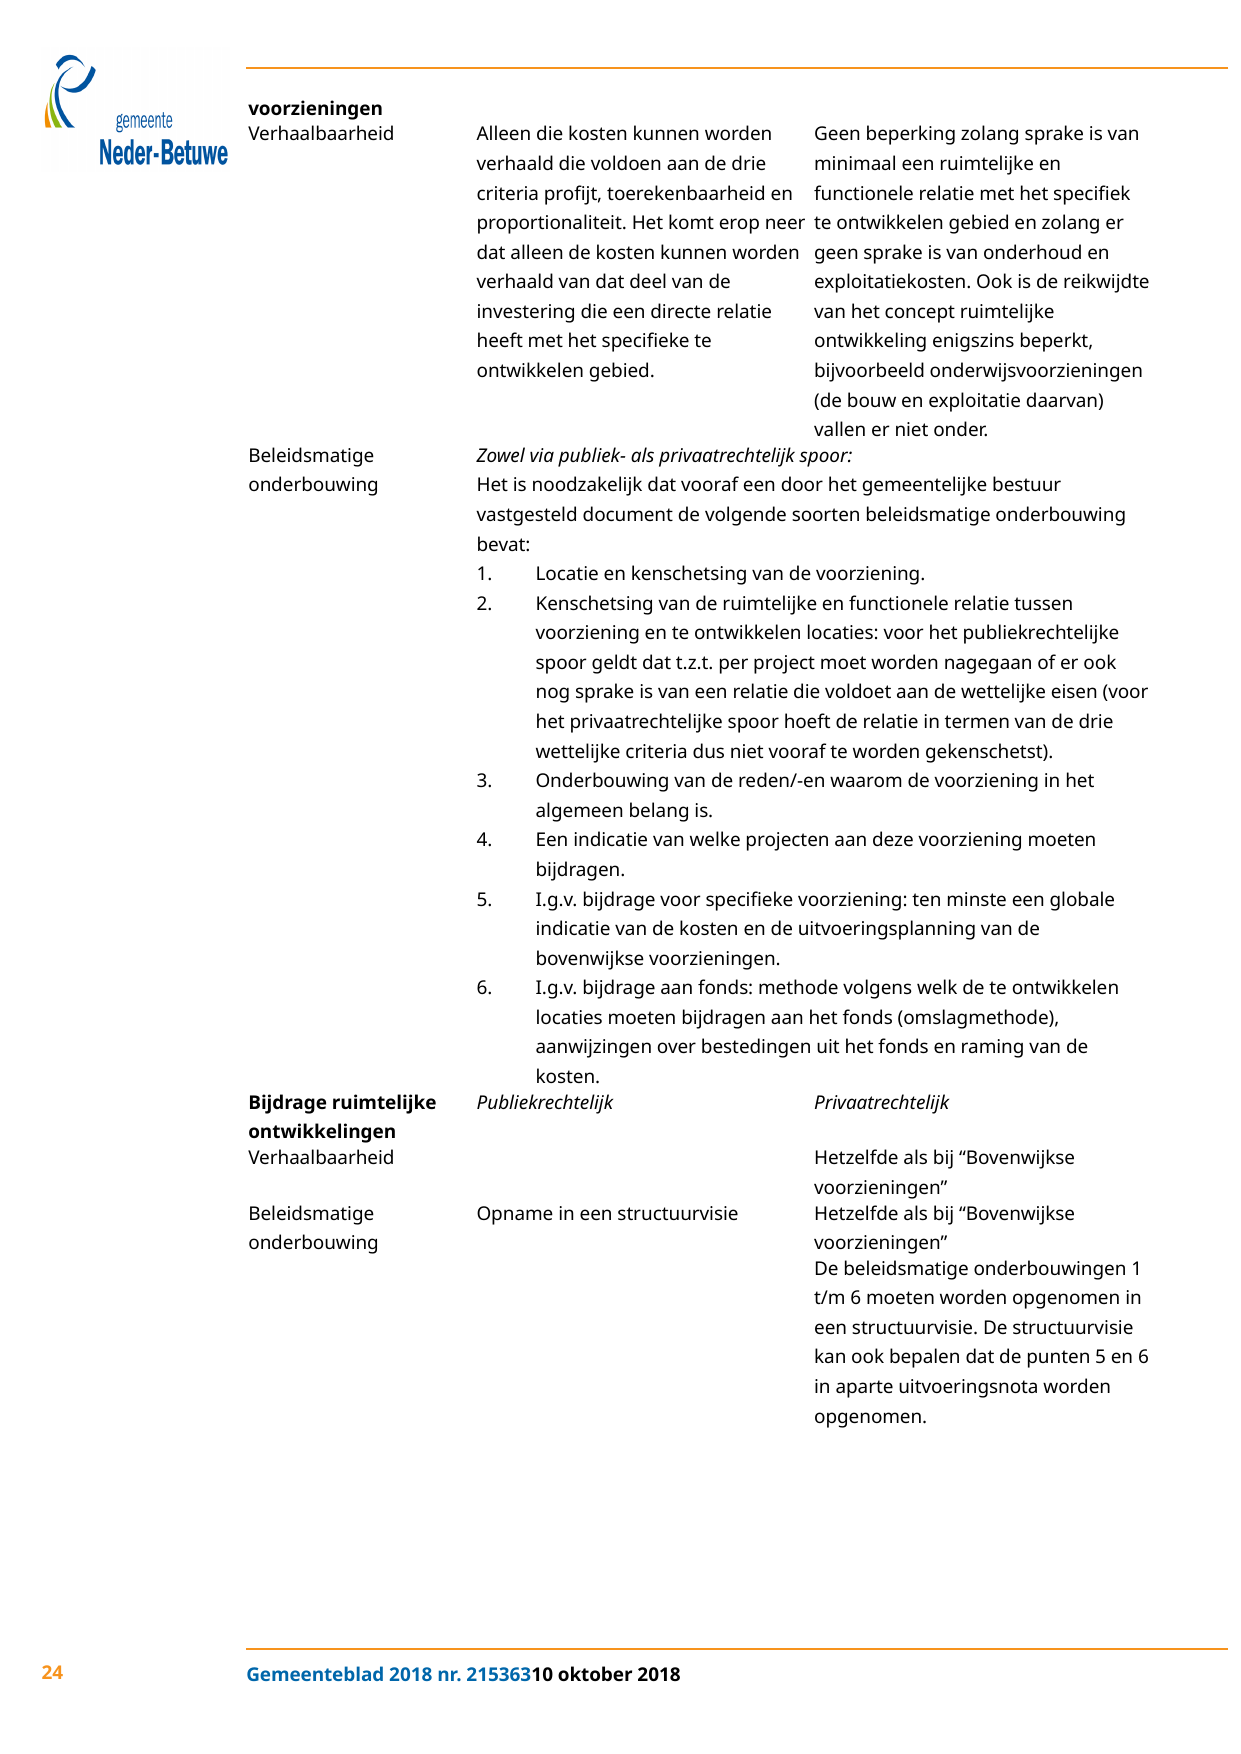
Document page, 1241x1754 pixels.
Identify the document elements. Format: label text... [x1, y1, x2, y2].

table_cell [476, 1144, 814, 1200]
table_cell Verhaalbaarheid [248, 1144, 476, 1200]
table_cell Zowel via publiek- als privaatrechtelijk spoor: Het is noodzakelijk dat vooraf een door het gemeentelijke bestuur vastgesteld document de volgende soorten beleidsmatige onderbouwing bevat: Locatie en kenschetsing van de voorziening. Kenschetsing van de ruimtelijke en functionele relatie tussen voorziening en te ontwikkelen locaties: voor het publiekrechtelijke spoor geldt dat t.z.t. per project moet worden nagegaan of er ook nog sprake is van een relatie die voldoet aan de wettelijke eisen (voor het privaatrechtelijke spoor hoeft de relatie in termen van de drie wettelijke criteria dus niet vooraf te worden gekenschetst). Onderbouwing van de reden/-en waarom de voorziening in het algemeen belang is. Een indicatie van welke projecten aan deze voorziening moeten bijdragen. I.g.v. bijdrage voor specifieke voorziening: ten minste een globale indicatie van de kosten en de uitvoeringsplanning van de bovenwijkse voorzieningen. I.g.v. bijdrage aan fonds: methode volgens welk de te ontwikkelen locaties moeten bijdragen aan het fonds (omslagmethode), aanwijzingen over bestedingen uit het fonds en raming van de kosten. [476, 442, 1152, 1089]
table_cell Opname in een structuurvisie [476, 1200, 814, 1255]
table_cell Beleidsmatige onderbouwing [248, 442, 476, 1089]
table_cell Hetzelfde als bij “Bovenwijkse voorzieningen” [814, 1144, 1152, 1200]
table_cell Verhaalbaarheid [248, 121, 476, 442]
table_cell [476, 1255, 814, 1429]
table_cell Beleidsmatige onderbouwing [248, 1200, 476, 1255]
table_cell Geen beperking zolang sprake is van minimaal een ruimtelijke en functionele relatie met het specifiek te ontwikkelen gebied en zolang er geen sprake is van onderhoud en exploitatiekosten. Ook is de reikwijdte van het concept ruimtelijke ontwikkeling enigszins beperkt, bijvoorbeeld onderwijsvoorzieningen (de bouw en exploitatie daarvan) vallen er niet onder. [814, 121, 1152, 442]
table_cell voorzieningen [248, 95, 476, 121]
table_cell Publiekrechtelijk [476, 1089, 814, 1144]
table_cell Alleen die kosten kunnen worden verhaald die voldoen aan de drie criteria profijt, toerekenbaarheid en proportionaliteit. Het komt erop neer dat alleen de kosten kunnen worden verhaald van dat deel van de investering die een directe relatie heeft met het specifieke te ontwikkelen gebied. [476, 121, 814, 442]
table_cell Privaatrechtelijk [814, 1089, 1152, 1144]
picture [41, 47, 231, 172]
table_cell De beleidsmatige onderbouwingen 1 t/m 6 moeten worden opgenomen in een structuurvisie. De structuurvisie kan ook bepalen dat de punten 5 en 6 in aparte uitvoeringsnota worden opgenomen. [814, 1255, 1152, 1429]
table_cell Bijdrage ruimtelijke ontwikkelingen [248, 1089, 476, 1144]
table_cell [476, 95, 814, 121]
table_cell [248, 1255, 476, 1429]
table_cell Hetzelfde als bij “Bovenwijkse voorzieningen” [814, 1200, 1152, 1255]
table_cell [814, 95, 1152, 121]
